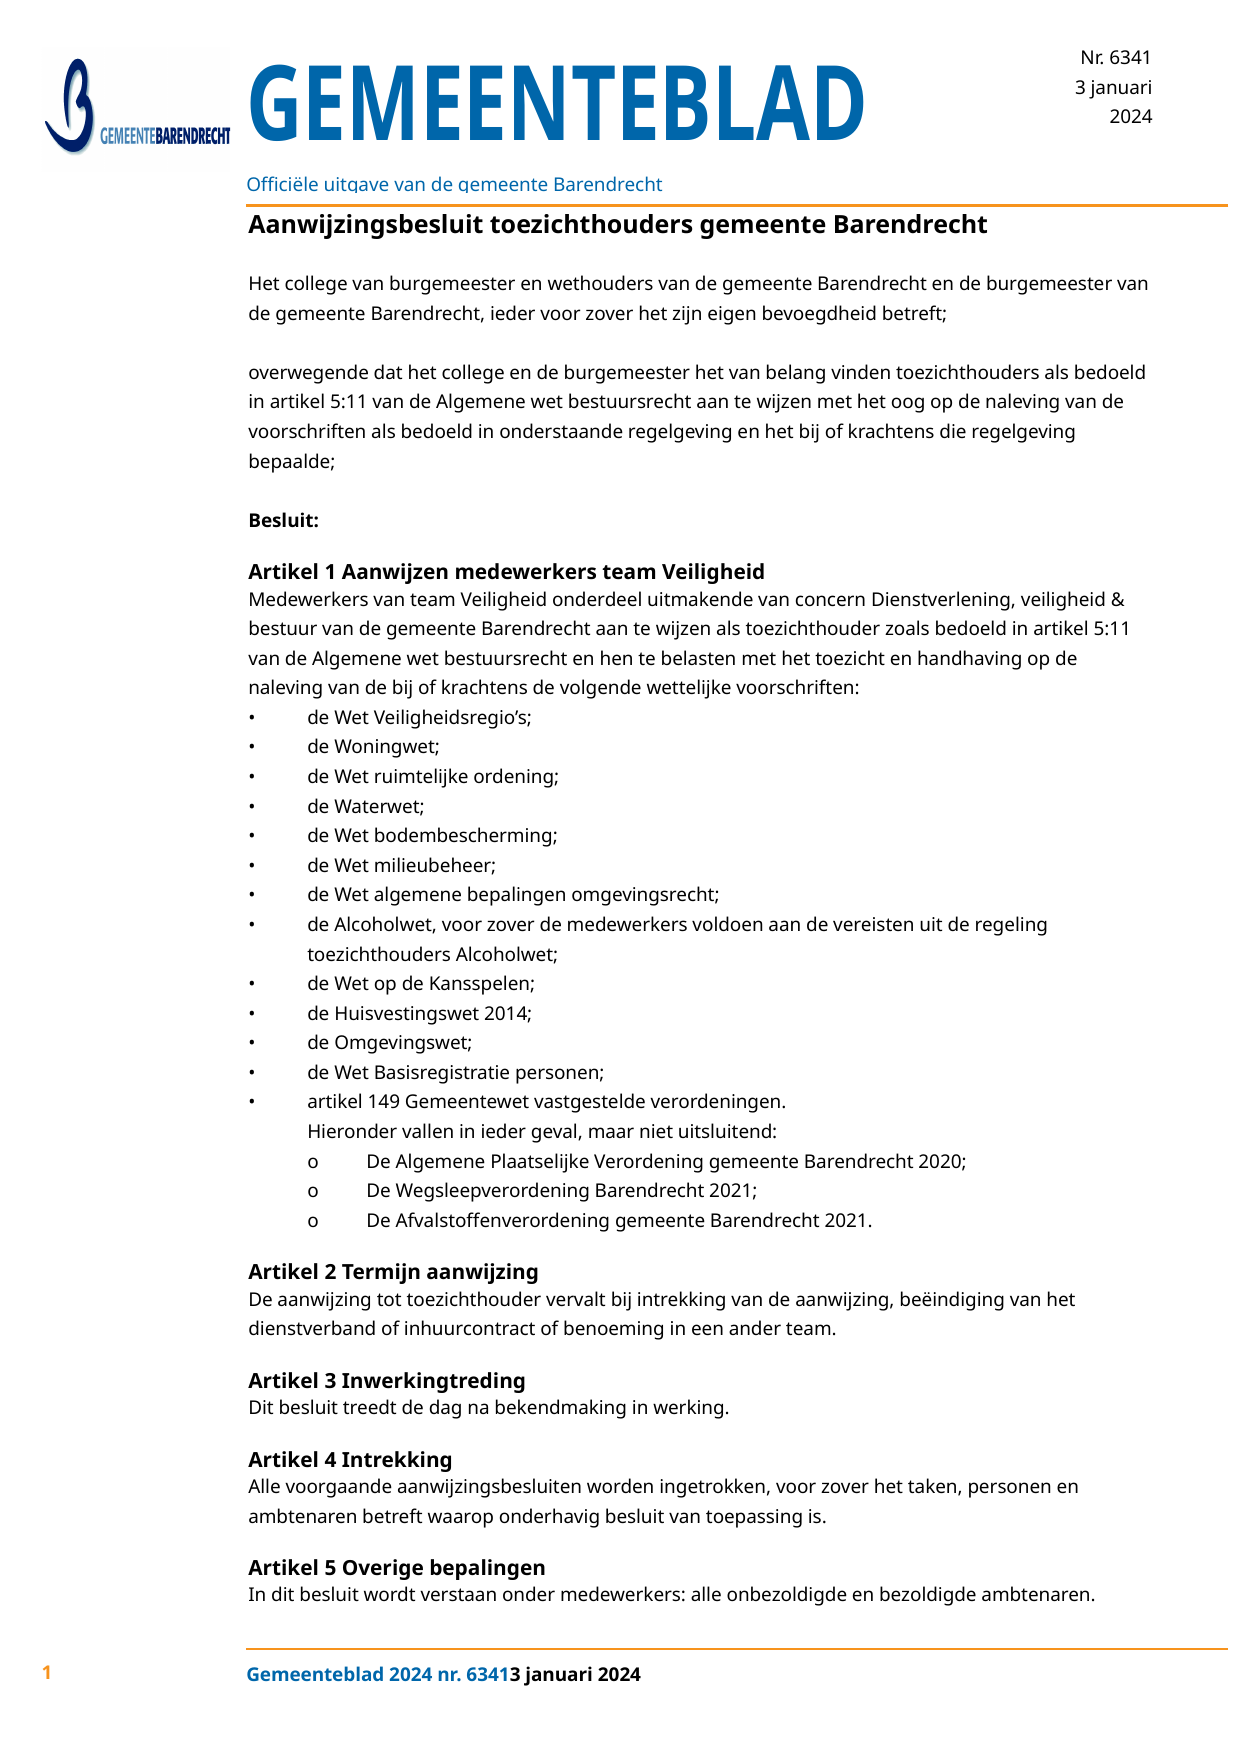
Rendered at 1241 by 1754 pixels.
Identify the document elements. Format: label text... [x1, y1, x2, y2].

text Artikel 1 Aanwijzen medewerkers team Veiligheid [248, 557, 1152, 586]
list artikel 149 Gemeentewet vastgestelde verordeningen. [248, 1089, 1152, 1114]
text Artikel 2 Termijn aanwijzing [248, 1257, 1152, 1286]
list de Alcoholwet, voor zover de medewerkers voldoen aan de vereisten uit de regeling toezichthouders Alcoholwet; [248, 911, 1152, 967]
text Artikel 4 Intrekking [248, 1445, 1152, 1473]
text In dit besluit wordt verstaan onder medewerkers: alle onbezoldigde en bezoldigde ambtenaren. [248, 1582, 1152, 1607]
list de Wet milieubeheer; [248, 852, 1152, 878]
list De Wegsleepverordening Barendrecht 2021; [307, 1177, 1152, 1203]
text overwegende dat het college en de burgemeester het van belang vinden toezichthouders als bedoeld in artikel 5:11 van de Algemene wet bestuursrecht aan te wijzen met het oog op de naleving van de voorschriften als bedoeld in onderstaande regelgeving en het bij of krachtens die regelgeving bepaalde; [248, 359, 1152, 473]
text Besluit: [248, 507, 1152, 533]
text Dit besluit treedt de dag na bekendmaking in werking. [248, 1394, 1152, 1420]
text Alle voorgaande aanwijzingsbesluiten worden ingetrokken, voor zover het taken, personen en ambtenaren betreft waarop onderhavig besluit van toepassing is. [248, 1473, 1152, 1528]
list De Afvalstoffenverordening gemeente Barendrecht 2021. [307, 1207, 1152, 1233]
list de Waterwet; [248, 793, 1152, 819]
text Medewerkers van team Veiligheid onderdeel uitmakende van concern Dienstverlening, veiligheid & bestuur van de gemeente Barendrecht aan te wijzen als toezichthouder zoals bedoeld in artikel 5:11 van de Algemene wet bestuursrecht en hen te belasten met het toezicht en handhaving op de naleving van de bij of krachtens de volgende wettelijke voorschriften: [248, 586, 1152, 700]
list de Wet Veiligheidsregio’s; [248, 704, 1152, 730]
list Hieronder vallen in ieder geval, maar niet uitsluitend: [248, 1118, 1152, 1144]
picture [41, 47, 231, 172]
text Aanwijzingsbesluit toezichthouders gemeente Barendrecht [248, 207, 1152, 241]
list de Wet ruimtelijke ordening; [248, 763, 1152, 789]
list De Algemene Plaatselijke Verordening gemeente Barendrecht 2020; [307, 1148, 1152, 1174]
list de Omgevingswet; [248, 1029, 1152, 1055]
text De aanwijzing tot toezichthouder vervalt bij intrekking van de aanwijzing, beëindiging van het dienstverband of inhuurcontract of benoeming in een ander team. [248, 1286, 1152, 1341]
list de Huisvestingswet 2014; [248, 1000, 1152, 1026]
text Artikel 5 Overige bepalingen [248, 1553, 1152, 1582]
list de Wet op de Kansspelen; [248, 970, 1152, 996]
list de Woningwet; [248, 734, 1152, 759]
list de Wet Basisregistratie personen; [248, 1059, 1152, 1085]
text Het college van burgemeester en wethouders van de gemeente Barendrecht en de burgemeester van de gemeente Barendrecht, ieder voor zover het zijn eigen bevoegdheid betreft; [248, 270, 1152, 326]
list de Wet bodembescherming; [248, 822, 1152, 848]
list de Wet algemene bepalingen omgevingsrecht; [248, 882, 1152, 907]
text Artikel 3 Inwerkingtreding [248, 1366, 1152, 1394]
